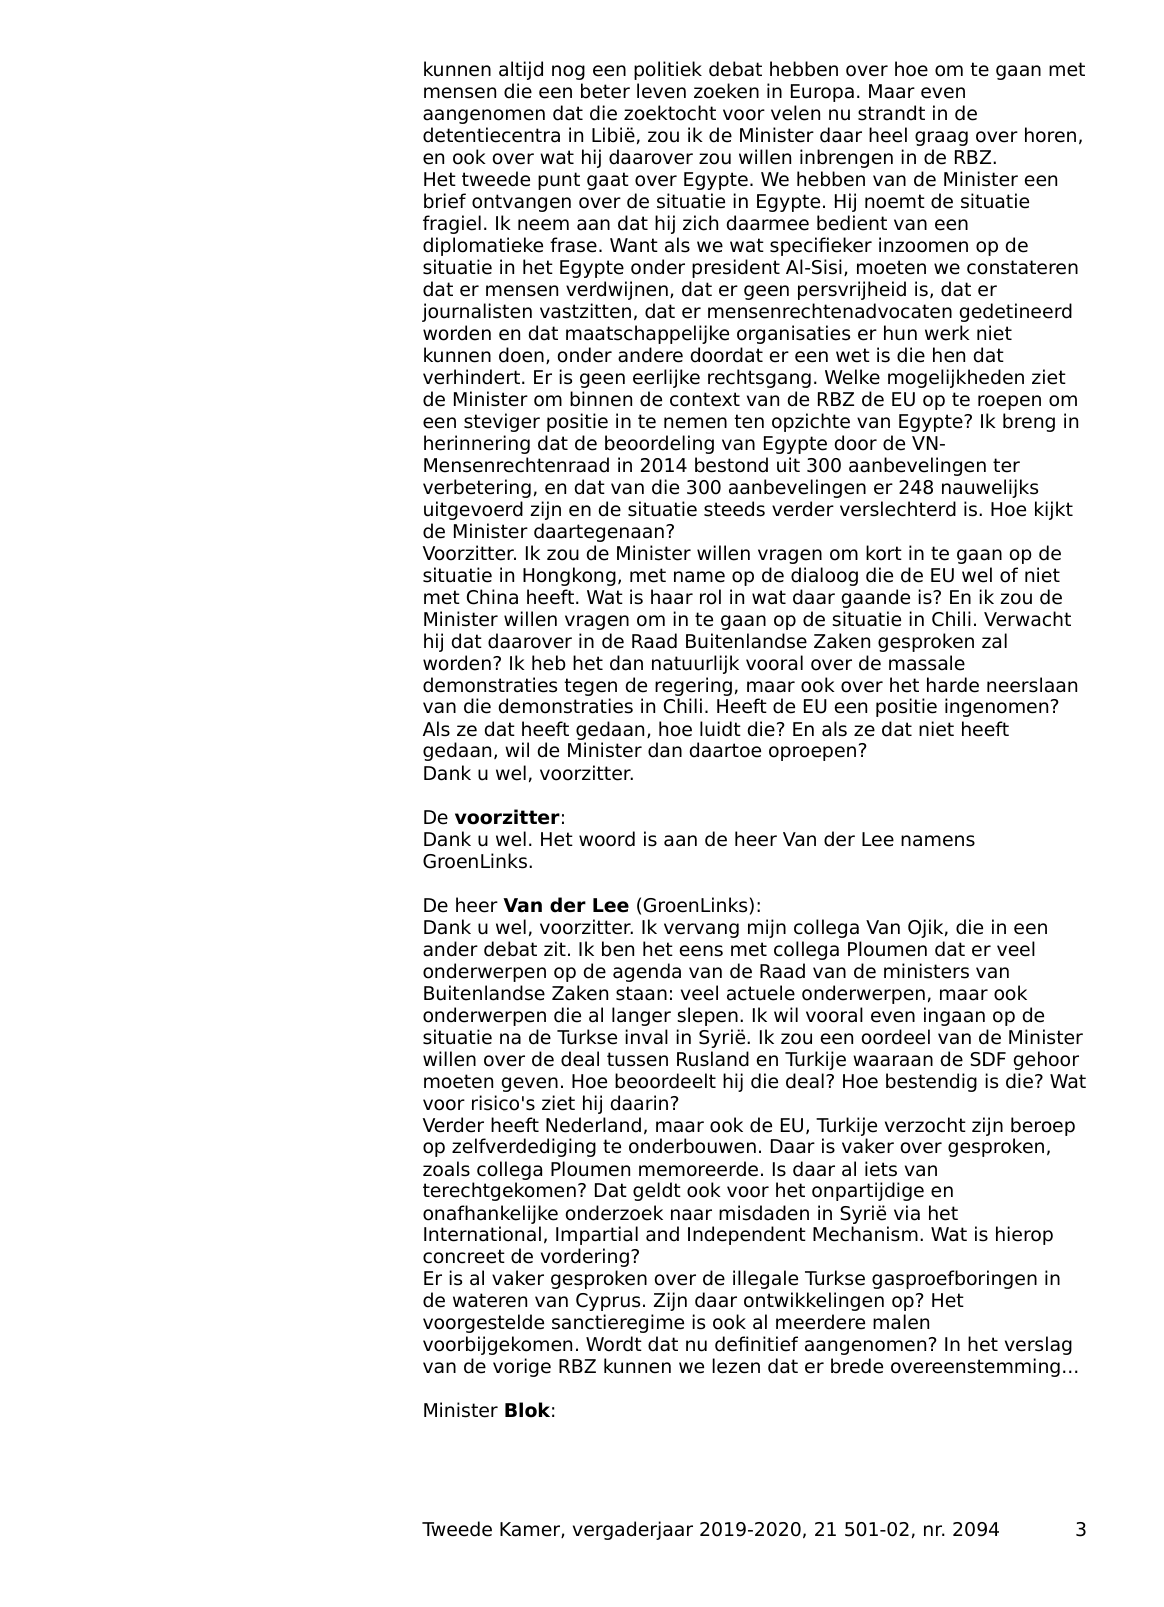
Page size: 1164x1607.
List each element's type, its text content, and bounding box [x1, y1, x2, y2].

text Dank u wel, voorzitter. [422, 762, 1087, 784]
text Er is al vaker gesproken over de illegale Turkse gasproefboringen in de wateren van Cyprus. Zijn daar ontwikkelingen op? Het voorgestelde sanctieregime is ook al meerdere malen voorbijgekomen. Wordt dat nu definitief aangenomen? In het verslag van de vorige RBZ kunnen we lezen dat er brede overeenstemming... [422, 1268, 1087, 1378]
text Voorzitter. Ik zou de Minister willen vragen om kort in te gaan op de situatie in Hongkong, met name op de dialoog die de EU wel of niet met China heeft. Wat is haar rol in wat daar gaande is? En ik zou de Minister willen vragen om in te gaan op de situatie in Chili. Verwacht hij dat daarover in de Raad Buitenlandse Zaken gesproken zal worden? Ik heb het dan natuurlijk vooral over de massale demonstraties tegen de regering, maar ook over het harde neerslaan van die demonstraties in Chili. Heeft de EU een positie ingenomen? Als ze dat heeft gedaan, hoe luidt die? En als ze dat niet heeft gedaan, wil de Minister dan daartoe oproepen? [422, 543, 1087, 762]
text kunnen altijd nog een politiek debat hebben over hoe om te gaan met mensen die een beter leven zoeken in Europa. Maar even aangenomen dat die zoektocht voor velen nu strandt in de detentiecentra in Libië, zou ik de Minister daar heel graag over horen, en ook over wat hij daarover zou willen inbrengen in de RBZ. [422, 59, 1087, 169]
text De voorzitter: [422, 807, 1087, 828]
text Het tweede punt gaat over Egypte. We hebben van de Minister een brief ontvangen over de situatie in Egypte. Hij noemt de situatie fragiel. Ik neem aan dat hij zich daarmee bedient van een diplomatieke frase. Want als we wat specifieker inzoomen op de situatie in het Egypte onder president Al-Sisi, moeten we constateren dat er mensen verdwijnen, dat er geen persvrijheid is, dat er journalisten vastzitten, dat er mensenrechtenadvocaten gedetineerd worden en dat maatschappelijke organisaties er hun werk niet kunnen doen, onder andere doordat er een wet is die hen dat verhindert. Er is geen eerlijke rechtsgang. Welke mogelijkheden ziet de Minister om binnen de context van de RBZ de EU op te roepen om een steviger positie in te nemen ten opzichte van Egypte? Ik breng in herinnering dat de beoordeling van Egypte door de VN-Mensenrechtenraad in 2014 bestond uit 300 aanbevelingen ter verbetering, en dat van die 300 aanbevelingen er 248 nauwelijks uitgevoerd zijn en de situatie steeds verder verslechterd is. Hoe kijkt de Minister daartegenaan? [422, 169, 1087, 543]
text Dank u wel. Het woord is aan de heer Van der Lee namens GroenLinks. [422, 828, 1087, 872]
text Dank u wel, voorzitter. Ik vervang mijn collega Van Ojik, die in een ander debat zit. Ik ben het eens met collega Ploumen dat er veel onderwerpen op de agenda van de Raad van de ministers van Buitenlandse Zaken staan: veel actuele onderwerpen, maar ook onderwerpen die al langer slepen. Ik wil vooral even ingaan op de situatie na de Turkse inval in Syrië. Ik zou een oordeel van de Minister willen over de deal tussen Rusland en Turkije waaraan de SDF gehoor moeten geven. Hoe beoordeelt hij die deal? Hoe bestendig is die? Wat voor risico's ziet hij daarin? [422, 917, 1087, 1114]
text Minister Blok: [422, 1400, 1087, 1422]
text De heer Van der Lee (GroenLinks): [422, 895, 1087, 917]
text Verder heeft Nederland, maar ook de EU, Turkije verzocht zijn beroep op zelfverdediging te onderbouwen. Daar is vaker over gesproken, zoals collega Ploumen memoreerde. Is daar al iets van terechtgekomen? Dat geldt ook voor het onpartijdige en onafhankelijke onderzoek naar misdaden in Syrië via het International, Impartial and Independent Mechanism. Wat is hierop concreet de vordering? [422, 1114, 1087, 1268]
